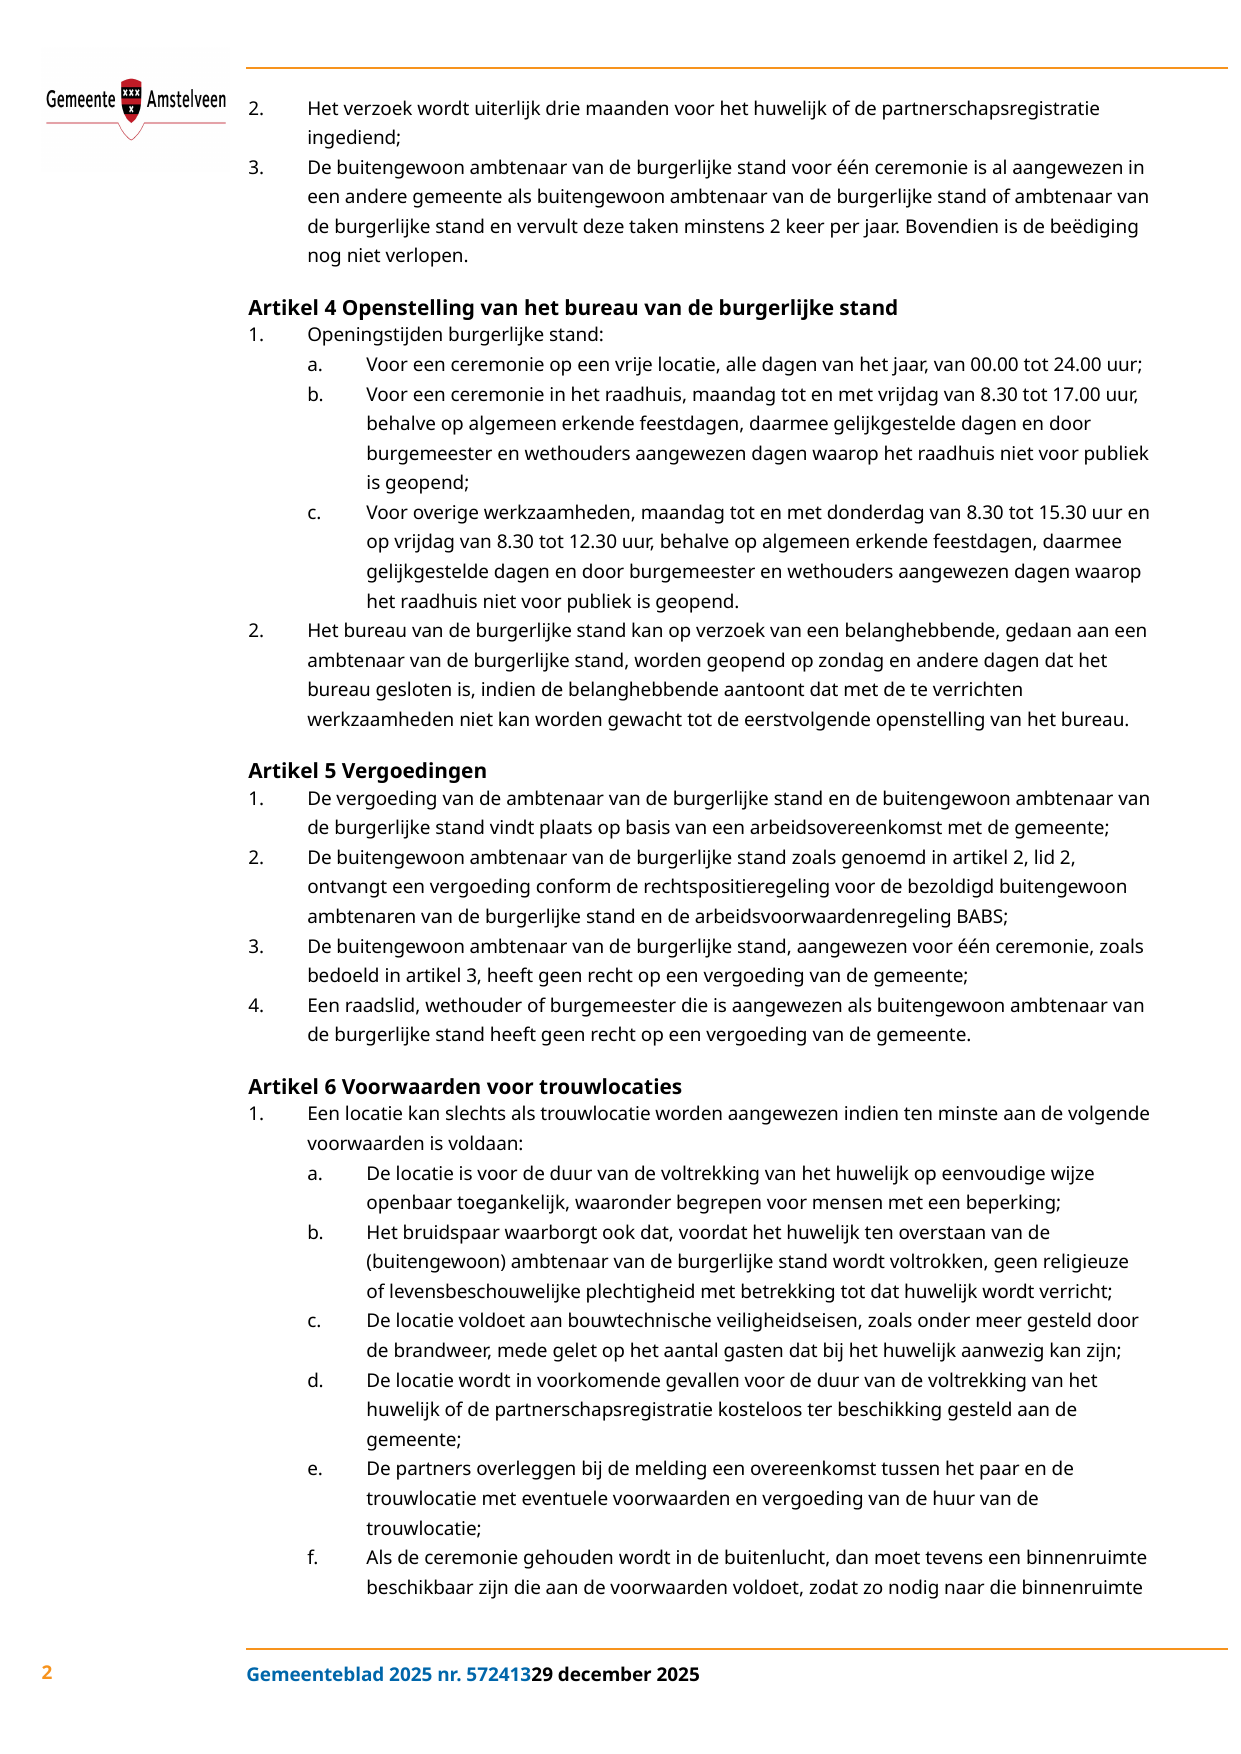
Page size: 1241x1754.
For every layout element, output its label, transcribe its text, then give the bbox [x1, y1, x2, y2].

list Als de ceremonie gehouden wordt in de buitenlucht, dan moet tevens een binnenruimte beschikbaar zijn die aan de voorwaarden voldoet, zodat zo nodig naar die binnenruimte [307, 1544, 1152, 1599]
list Het bureau van de burgerlijke stand kan op verzoek van een belanghebbende, gedaan aan een ambtenaar van de burgerlijke stand, worden geopend op zondag en andere dagen dat het bureau gesloten is, indien de belanghebbende aantoont dat met de te verrichten werkzaamheden niet kan worden gewacht tot de eerstvolgende openstelling van het bureau. [248, 617, 1152, 732]
list De buitengewoon ambtenaar van de burgerlijke stand, aangewezen voor één ceremonie, zoals bedoeld in artikel 3, heeft geen recht op een vergoeding van de gemeente; [248, 933, 1152, 988]
list Een raadslid, wethouder of burgemeester die is aangewezen als buitengewoon ambtenaar van de burgerlijke stand heeft geen recht op een vergoeding van de gemeente. [248, 992, 1152, 1047]
text Artikel 6 Voorwaarden voor trouwlocaties [248, 1072, 1152, 1101]
list De buitengewoon ambtenaar van de burgerlijke stand zoals genoemd in artikel 2, lid 2, ontvangt een vergoeding conform de rechtspositieregeling voor de bezoldigd buitengewoon ambtenaren van de burgerlijke stand en de arbeidsvoorwaardenregeling BABS; [248, 844, 1152, 929]
list De locatie is voor de duur van de voltrekking van het huwelijk op eenvoudige wijze openbaar toegankelijk, waaronder begrepen voor mensen met een beperking; [307, 1160, 1152, 1215]
list De buitengewoon ambtenaar van de burgerlijke stand voor één ceremonie is al aangewezen in een andere gemeente als buitengewoon ambtenaar van de burgerlijke stand of ambtenaar van de burgerlijke stand en vervult deze taken minstens 2 keer per jaar. Bovendien is de beëdiging nog niet verlopen. [248, 154, 1152, 268]
text Artikel 5 Vergoedingen [248, 757, 1152, 785]
list Het verzoek wordt uiterlijk drie maanden voor het huwelijk of de partnerschapsregistratie ingediend; [248, 95, 1152, 150]
list Het bruidspaar waarborgt ook dat, voordat het huwelijk ten overstaan van de (buitengewoon) ambtenaar van de burgerlijke stand wordt voltrokken, geen religieuze of levensbeschouwelijke plechtigheid met betrekking tot dat huwelijk wordt verricht; [307, 1219, 1152, 1304]
list De partners overleggen bij de melding een overeenkomst tussen het paar en de trouwlocatie met eventuele voorwaarden en vergoeding van de huur van de trouwlocatie; [307, 1456, 1152, 1540]
list Voor overige werkzaamheden, maandag tot en met donderdag van 8.30 tot 15.30 uur en op vrijdag van 8.30 tot 12.30 uur, behalve op algemeen erkende feestdagen, daarmee gelijkgestelde dagen en door burgemeester en wethouders aangewezen dagen waarop het raadhuis niet voor publiek is geopend. [307, 499, 1152, 613]
picture [41, 47, 231, 172]
list De locatie wordt in voorkomende gevallen voor de duur van de voltrekking van het huwelijk of de partnerschapsregistratie kosteloos ter beschikking gesteld aan de gemeente; [307, 1367, 1152, 1452]
list Openingstijden burgerlijke stand: [248, 322, 1152, 347]
list De vergoeding van de ambtenaar van de burgerlijke stand en de buitengewoon ambtenaar van de burgerlijke stand vindt plaats op basis van een arbeidsovereenkomst met de gemeente; [248, 785, 1152, 840]
text Artikel 4 Openstelling van het bureau van de burgerlijke stand [248, 293, 1152, 322]
list Een locatie kan slechts als trouwlocatie worden aangewezen indien ten minste aan de volgende voorwaarden is voldaan: [248, 1101, 1152, 1156]
list Voor een ceremonie op een vrije locatie, alle dagen van het jaar, van 00.00 tot 24.00 uur; [307, 351, 1152, 377]
list De locatie voldoet aan bouwtechnische veiligheidseisen, zoals onder meer gesteld door de brandweer, mede gelet op het aantal gasten dat bij het huwelijk aanwezig kan zijn; [307, 1308, 1152, 1363]
list Voor een ceremonie in het raadhuis, maandag tot en met vrijdag van 8.30 tot 17.00 uur, behalve op algemeen erkende feestdagen, daarmee gelijkgestelde dagen en door burgemeester en wethouders aangewezen dagen waarop het raadhuis niet voor publiek is geopend; [307, 381, 1152, 495]
